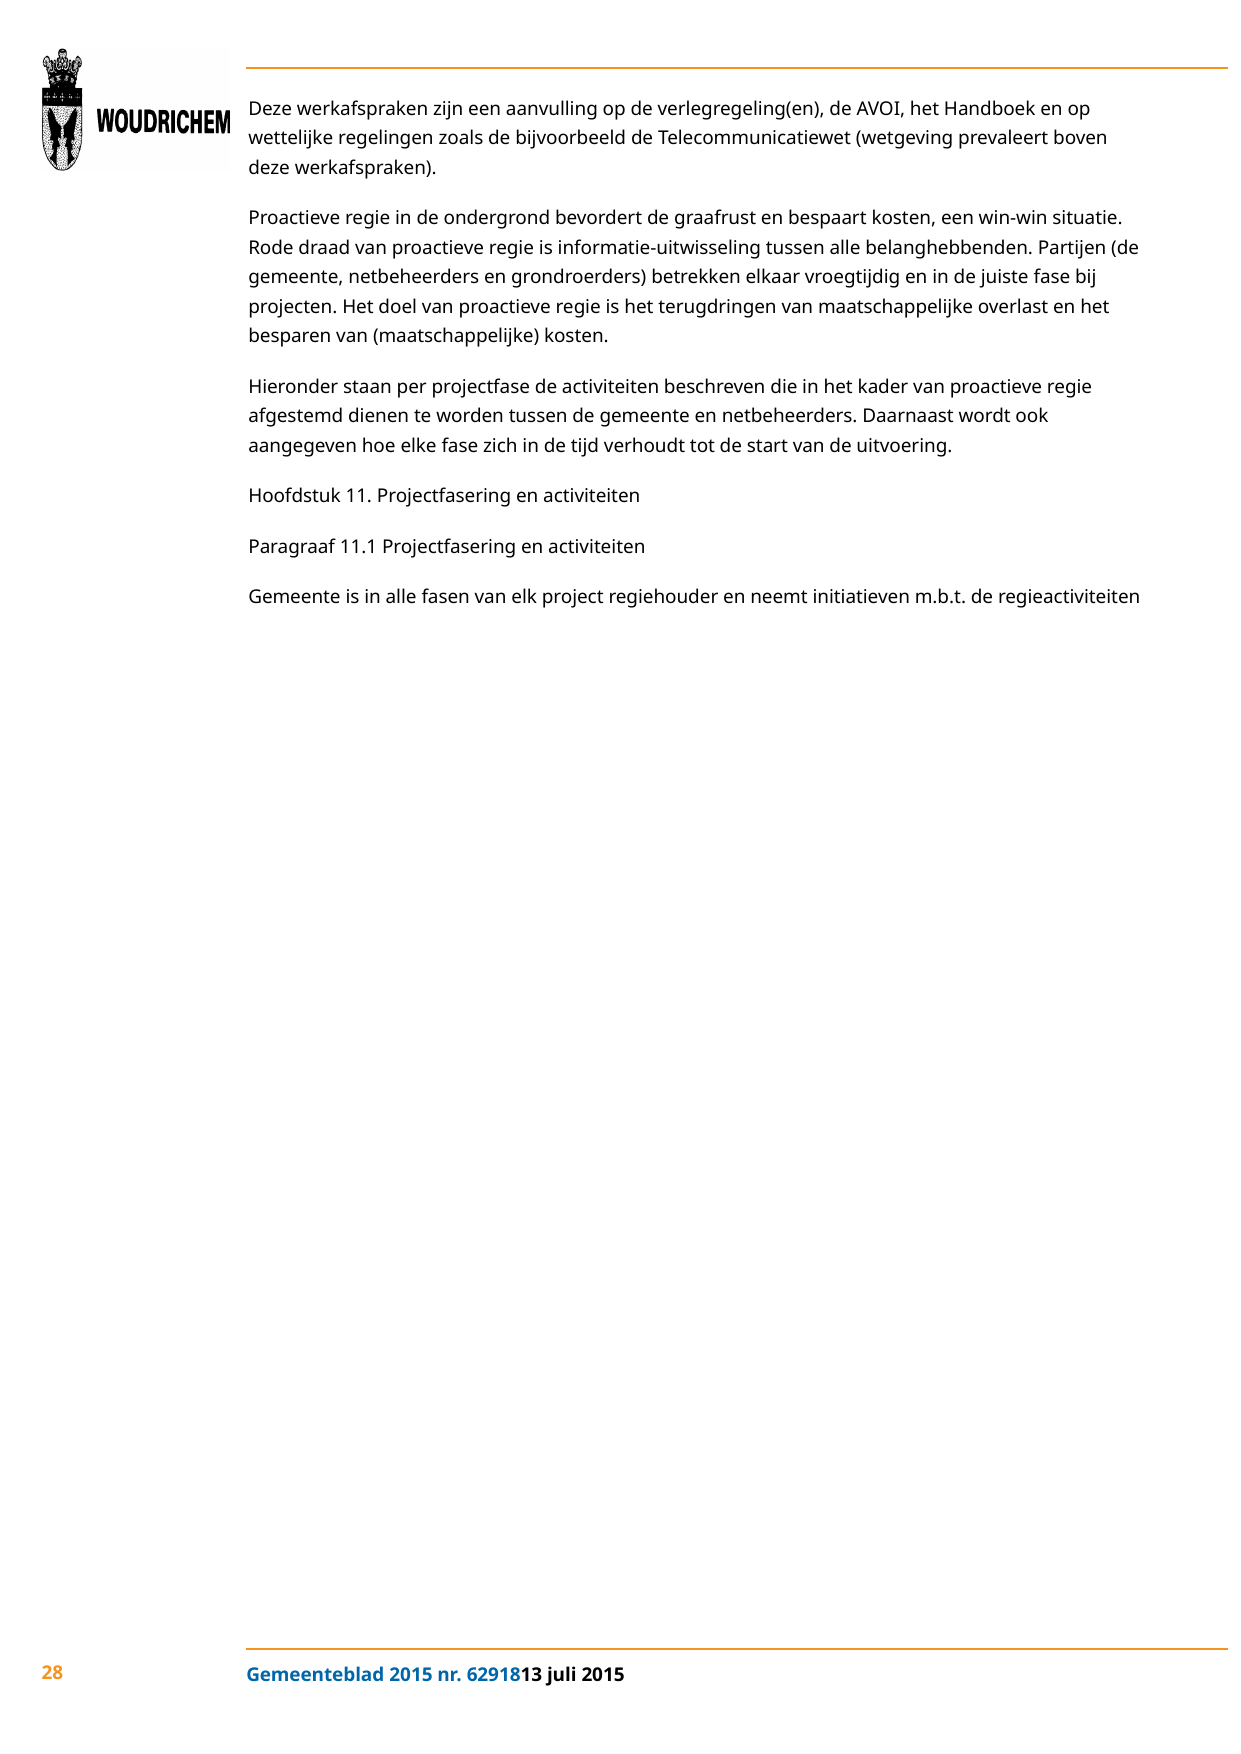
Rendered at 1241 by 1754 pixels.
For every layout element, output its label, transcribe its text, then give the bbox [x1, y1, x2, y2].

text Deze werkafspraken zijn een aanvulling op de verlegregeling(en), de AVOI, het Handboek en op wettelijke regelingen zoals de bijvoorbeeld de Telecommunicatiewet (wetgeving prevaleert boven deze werkafspraken). [248, 95, 1152, 180]
text Proactieve regie in de ondergrond bevordert de graafrust en bespaart kosten, een win-win situatie. Rode draad van proactieve regie is informatie-uitwisseling tussen alle belanghebbenden. Partijen (de gemeente, netbeheerders en grondroerders) betrekken elkaar vroegtijdig en in de juiste fase bij projecten. Het doel van proactieve regie is het terugdringen van maatschappelijke overlast en het besparen van (maatschappelijke) kosten. [248, 204, 1152, 348]
text Gemeente is in alle fasen van elk project regiehouder en neemt initiatieven m.b.t. de regieactiviteiten [248, 583, 1152, 609]
text Hoofdstuk 11. Projectfasering en activiteiten [248, 483, 1152, 508]
text Paragraaf 11.1 Projectfasering en activiteiten [248, 533, 1152, 559]
text Hieronder staan per projectfase de activiteiten beschreven die in het kader van proactieve regie afgestemd dienen te worden tussen de gemeente en netbeheerders. Daarnaast wordt ook aangegeven hoe elke fase zich in de tijd verhoudt tot de start van de uitvoering. [248, 373, 1152, 458]
picture [41, 47, 231, 172]
